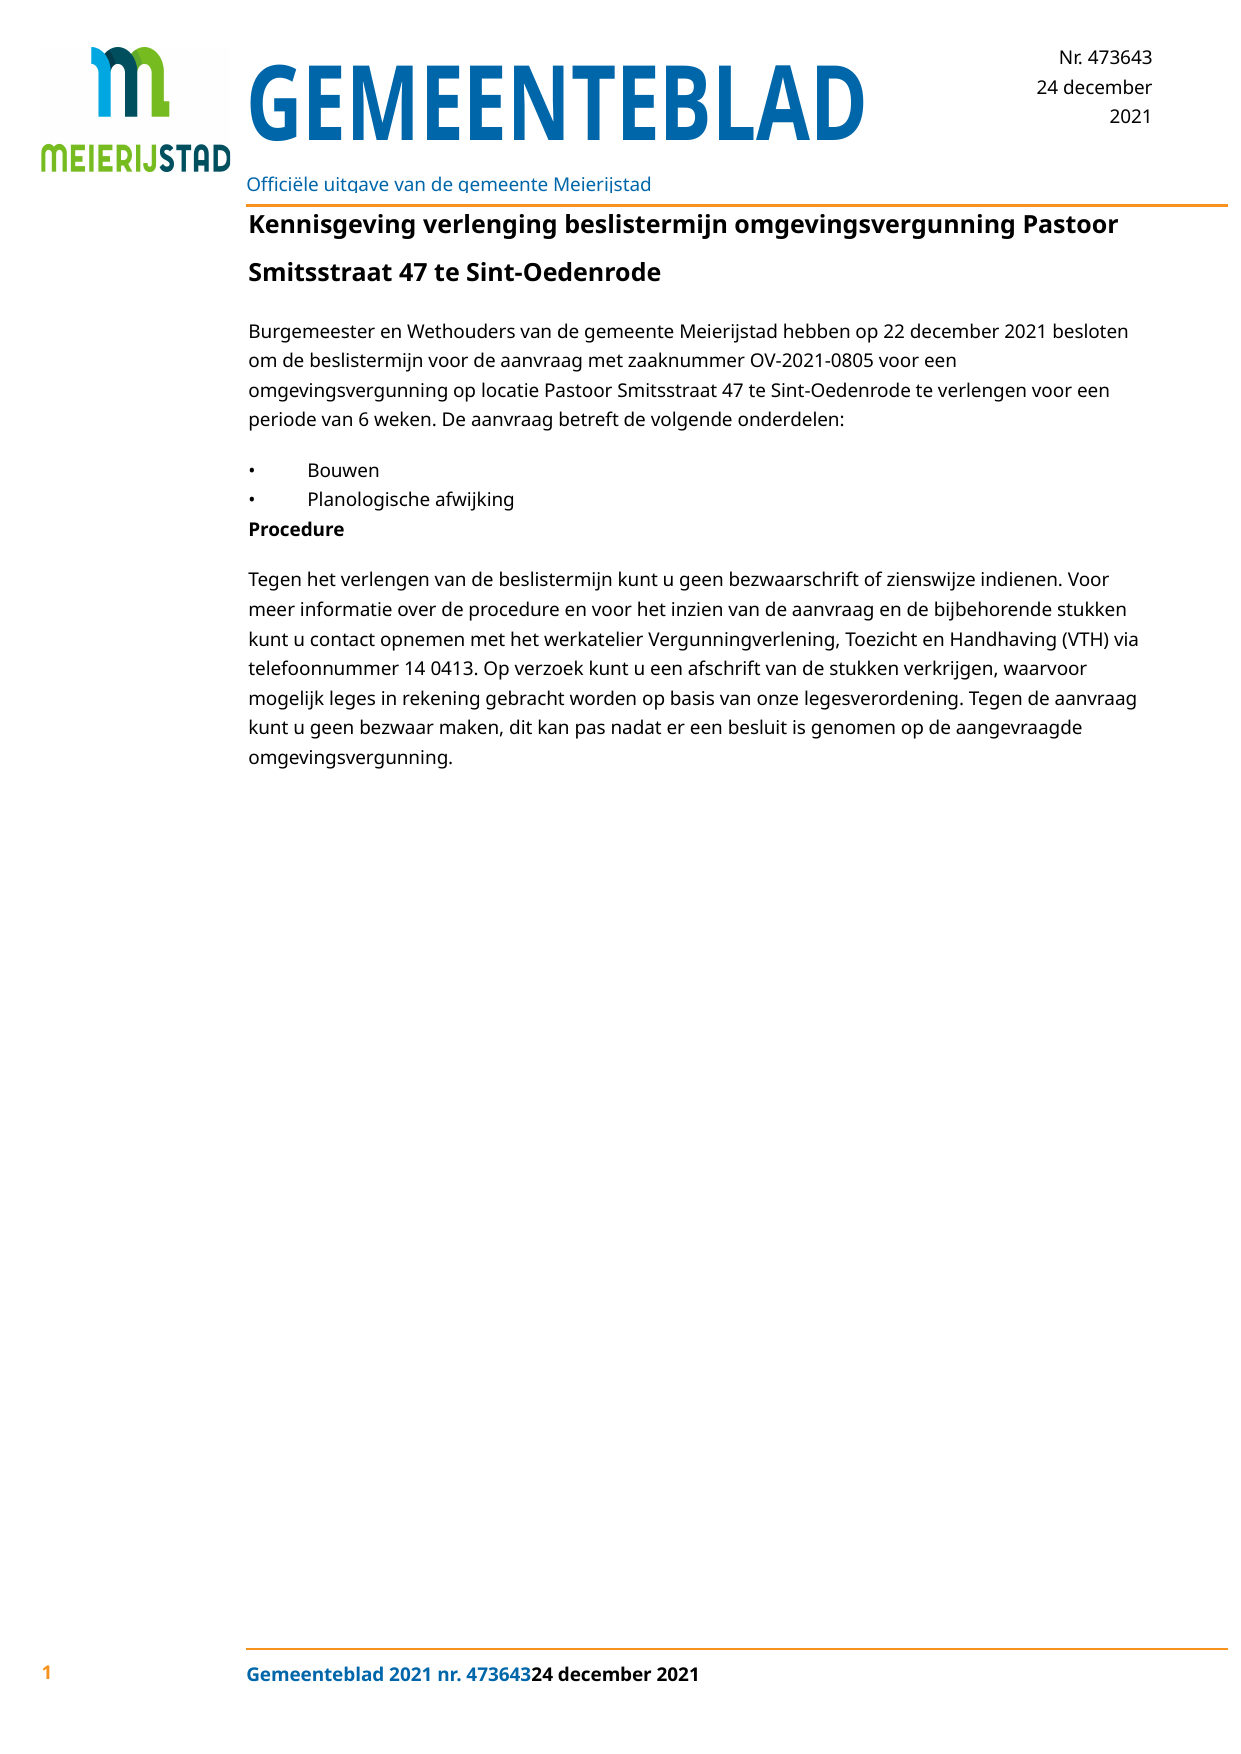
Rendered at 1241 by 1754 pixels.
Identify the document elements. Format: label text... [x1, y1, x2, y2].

list Bouwen [248, 457, 1152, 483]
text Tegen het verlengen van de beslistermijn kunt u geen bezwaarschrift of zienswijze indienen. Voor meer informatie over de procedure en voor het inzien van de aanvraag en de bijbehorende stukken kunt u contact opnemen met het werkatelier Vergunningverlening, Toezicht en Handhaving (VTH) via telefoonnummer 14 0413. Op verzoek kunt u een afschrift van de stukken verkrijgen, waarvoor mogelijk leges in rekening gebracht worden op basis van onze legesverordening. Tegen de aanvraag kunt u geen bezwaar maken, dit kan pas nadat er een besluit is genomen op de aangevraagde omgevingsvergunning. [248, 567, 1152, 770]
text Kennisgeving verlenging beslistermijn omgevingsvergunning Pastoor Smitsstraat 47 te Sint-Oedenrode [248, 207, 1152, 288]
list Planologische afwijking [248, 487, 1152, 512]
picture [41, 47, 231, 172]
text Procedure [248, 516, 1152, 542]
text Burgemeester en Wethouders van de gemeente Meierijstad hebben op 22 december 2021 besloten om de beslistermijn voor de aanvraag met zaaknummer OV-2021-0805 voor een omgevingsvergunning op locatie Pastoor Smitsstraat 47 te Sint-Oedenrode te verlengen voor een periode van 6 weken. De aanvraag betreft de volgende onderdelen: [248, 318, 1152, 432]
